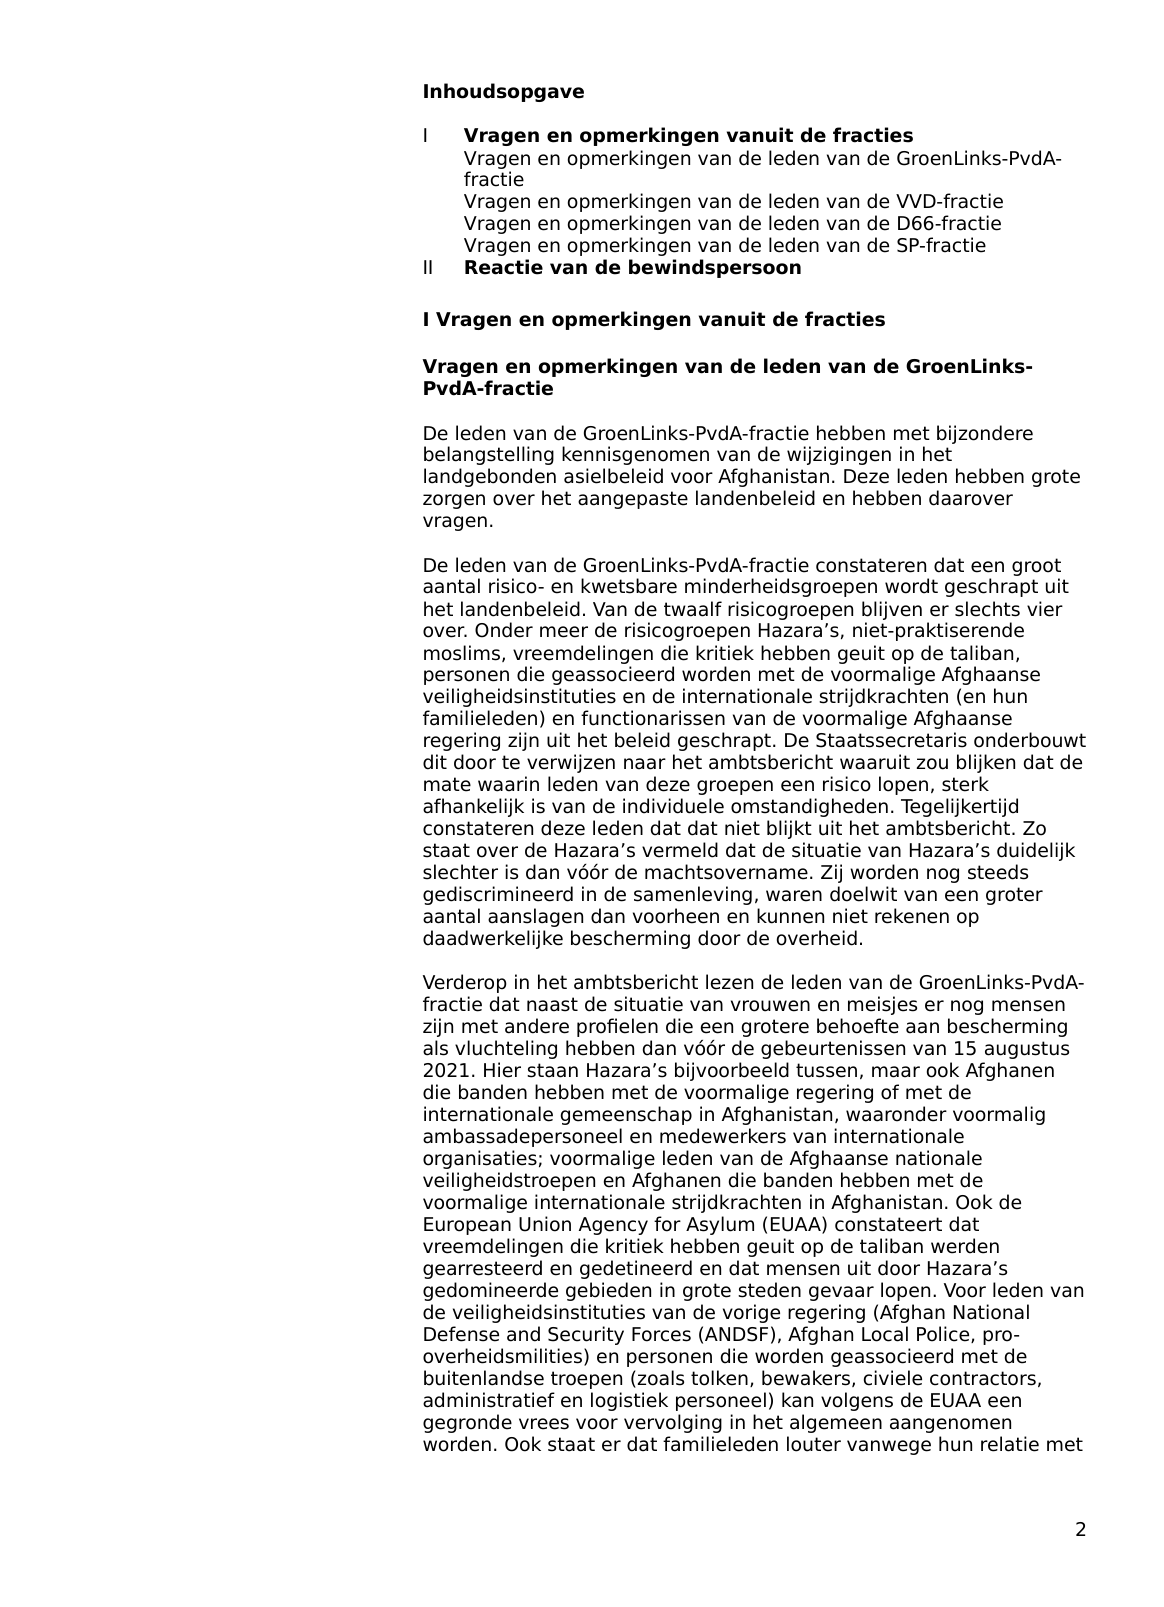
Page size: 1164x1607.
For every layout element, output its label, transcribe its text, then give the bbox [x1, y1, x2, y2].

text I Vragen en opmerkingen vanuit de fracties [422, 125, 1087, 147]
text De leden van de GroenLinks-PvdA-fractie hebben met bijzondere belangstelling kennisgenomen van de wijzigingen in het landgebonden asielbeleid voor Afghanistan. Deze leden hebben grote zorgen over het aangepaste landenbeleid en hebben daarover vragen. [422, 422, 1087, 532]
text Vragen en opmerkingen van de leden van de D66-fractie [464, 213, 1087, 235]
text De leden van de GroenLinks-PvdA-fractie constateren dat een groot aantal risico- en kwetsbare minderheidsgroepen wordt geschrapt uit het landenbeleid. Van de twaalf risicogroepen blijven er slechts vier over. Onder meer de risicogroepen Hazara’s, niet-praktiserende moslims, vreemdelingen die kritiek hebben geuit op de taliban, personen die geassocieerd worden met de voormalige Afghaanse veiligheidsinstituties en de internationale strijdkrachten (en hun familieleden) en functionarissen van de voormalige Afghaanse regering zijn uit het beleid geschrapt. De Staatssecretaris onderbouwt dit door te verwijzen naar het ambtsbericht waaruit zou blijken dat de mate waarin leden van deze groepen een risico lopen, sterk afhankelijk is van de individuele omstandigheden. Tegelijkertijd constateren deze leden dat dat niet blijkt uit het ambtsbericht. Zo staat over de Hazara’s vermeld dat de situatie van Hazara’s duidelijk slechter is dan vóór de machtsovername. Zij worden nog steeds gediscrimineerd in de samenleving, waren doelwit van een groter aantal aanslagen dan voorheen en kunnen niet rekenen op daadwerkelijke bescherming door de overheid. [422, 554, 1087, 950]
text Vragen en opmerkingen van de leden van de VVD-fractie [464, 191, 1087, 213]
text II Reactie van de bewindspersoon [422, 257, 1087, 279]
text Vragen en opmerkingen van de leden van de GroenLinks-PvdA-fractie [464, 147, 1087, 191]
text Verderop in het ambtsbericht lezen de leden van de GroenLinks-PvdA-fractie dat naast de situatie van vrouwen en meisjes er nog mensen zijn met andere profielen die een grotere behoefte aan bescherming als vluchteling hebben dan vóór de gebeurtenissen van 15 augustus 2021. Hier staan Hazara’s bijvoorbeeld tussen, maar ook Afghanen die banden hebben met de voormalige regering of met de internationale gemeenschap in Afghanistan, waaronder voormalig ambassadepersoneel en medewerkers van internationale organisaties; voormalige leden van de Afghaanse nationale veiligheidstroepen en Afghanen die banden hebben met de voormalige internationale strijdkrachten in Afghanistan. Ook de European Union Agency for Asylum (EUAA) constateert dat vreemdelingen die kritiek hebben geuit op de taliban werden gearresteerd en gedetineerd en dat mensen uit door Hazara’s gedomineerde gebieden in grote steden gevaar lopen. Voor leden van de veiligheidsinstituties van de vorige regering (Afghan National Defense and Security Forces (ANDSF), Afghan Local Police, pro-overheidsmilities) en personen die worden geassocieerd met de buitenlandse troepen (zoals tolken, bewakers, civiele contractors, administratief en logistiek personeel) kan volgens de EUAA een gegronde vrees voor vervolging in het algemeen aangenomen worden. Ook staat er dat familieleden louter vanwege hun relatie met [422, 972, 1087, 1456]
subtitle Vragen en opmerkingen van de leden van de GroenLinks-PvdA-fractie [422, 356, 1087, 400]
subtitle I Vragen en opmerkingen vanuit de fracties [422, 309, 1087, 331]
subtitle Inhoudsopgave [422, 81, 1087, 103]
text Vragen en opmerkingen van de leden van de SP-fractie [464, 235, 1087, 257]
